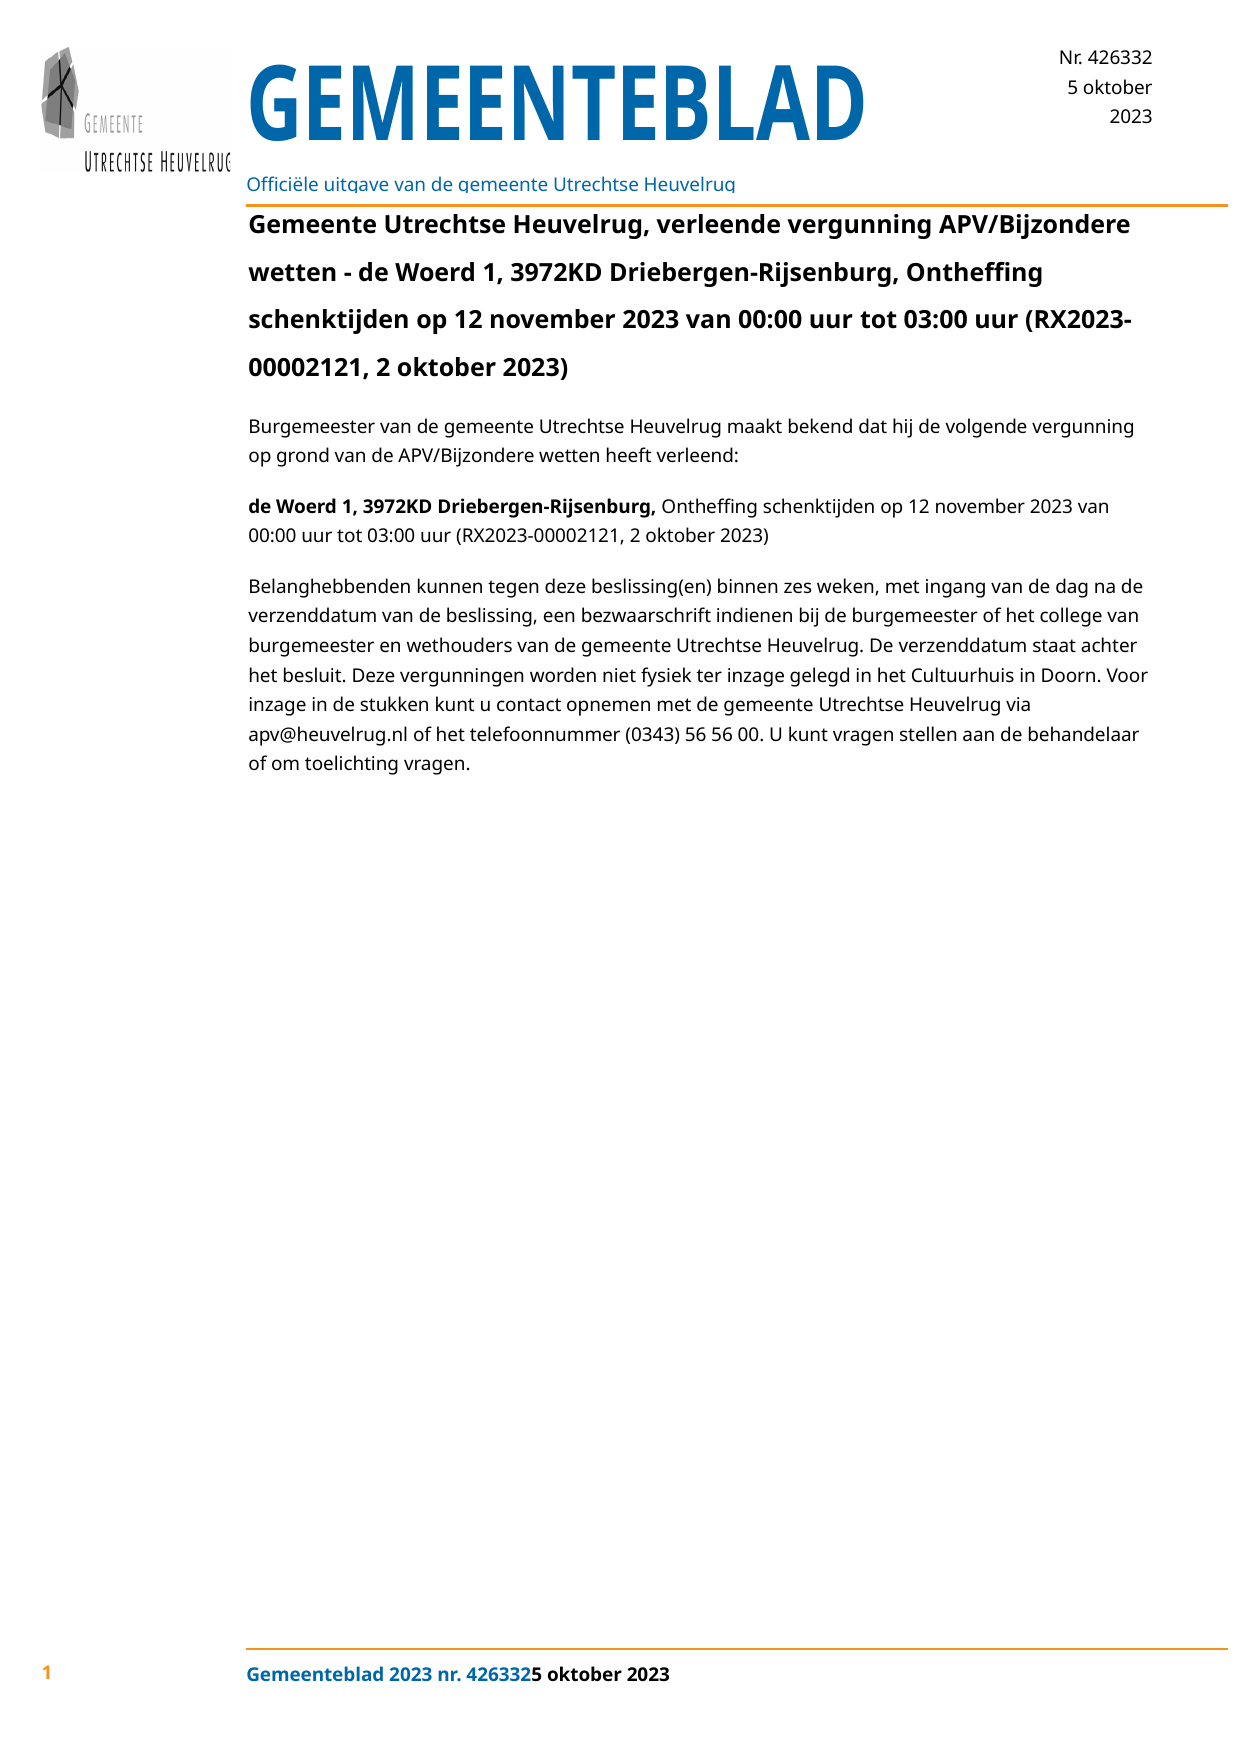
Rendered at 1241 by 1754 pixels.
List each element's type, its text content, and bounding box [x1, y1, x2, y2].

text Gemeente Utrechtse Heuvelrug, verleende vergunning APV/Bijzondere wetten - de Woerd 1, 3972KD Driebergen-Rijsenburg, Ontheffing schenktijden op 12 november 2023 van 00:00 uur tot 03:00 uur (RX2023-00002121, 2 oktober 2023) [248, 207, 1152, 384]
text Burgemeester van de gemeente Utrechtse Heuvelrug maakt bekend dat hij de volgende vergunning op grond van de APV/Bijzondere wetten heeft verleend: [248, 413, 1152, 468]
text Belanghebbenden kunnen tegen deze beslissing(en) binnen zes weken, met ingang van de dag na de verzenddatum van de beslissing, een bezwaarschrift indienen bij de burgemeester of het college van burgemeester en wethouders van de gemeente Utrechtse Heuvelrug. De verzenddatum staat achter het besluit. Deze vergunningen worden niet fysiek ter inzage gelegd in het Cultuurhuis in Doorn. Voor inzage in de stukken kunt u contact opnemen met de gemeente Utrechtse Heuvelrug via apv@heuvelrug.nl of het telefoonnummer (0343) 56 56 00. U kunt vragen stellen aan de behandelaar of om toelichting vragen. [248, 573, 1152, 776]
picture [41, 47, 231, 172]
text de Woerd 1, 3972KD Driebergen-Rijsenburg, Ontheffing schenktijden op 12 november 2023 van 00:00 uur tot 03:00 uur (RX2023-00002121, 2 oktober 2023) [248, 493, 1152, 548]
